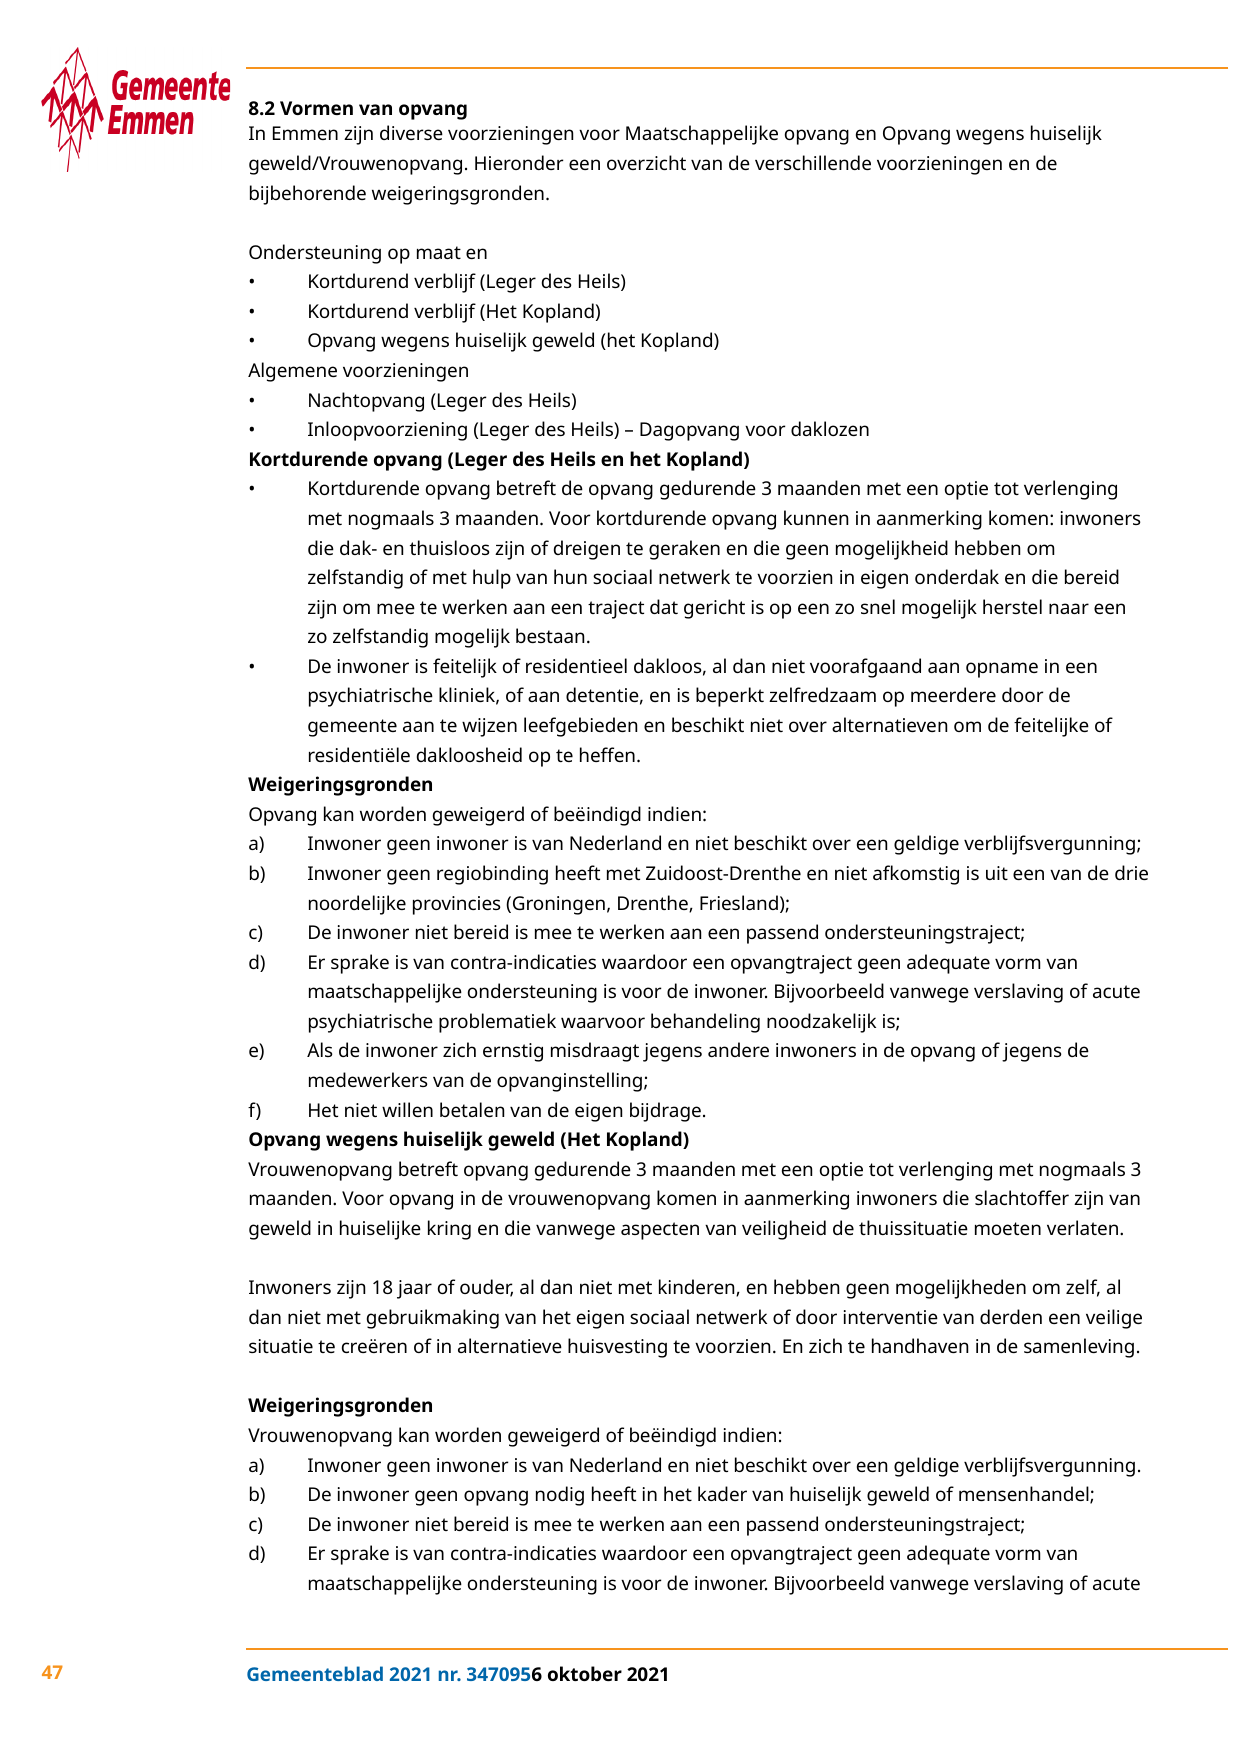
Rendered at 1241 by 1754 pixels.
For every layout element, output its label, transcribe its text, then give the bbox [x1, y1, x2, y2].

text Vrouwenopvang betreft opvang gedurende 3 maanden met een optie tot verlenging met nogmaals 3 maanden. Voor opvang in de vrouwenopvang komen in aanmerking inwoners die slachtoffer zijn van geweld in huiselijke kring en die vanwege aspecten van veiligheid de thuissituatie moeten verlaten. [248, 1156, 1152, 1241]
list Als de inwoner zich ernstig misdraagt jegens andere inwoners in de opvang of jegens de medewerkers van de opvanginstelling; [248, 1038, 1152, 1093]
list Kortdurende opvang betreft de opvang gedurende 3 maanden met een optie tot verlenging met nogmaals 3 maanden. Voor kortdurende opvang kunnen in aanmerking komen: inwoners die dak- en thuisloos zijn of dreigen te geraken en die geen mogelijkheid hebben om zelfstandig of met hulp van hun sociaal netwerk te voorzien in eigen onderdak en die bereid zijn om mee te werken aan een traject dat gericht is op een zo snel mogelijk herstel naar een zo zelfstandig mogelijk bestaan. [248, 476, 1152, 649]
list Nachtopvang (Leger des Heils) [248, 387, 1152, 412]
text Algemene voorzieningen [248, 357, 1152, 383]
list Het niet willen betalen van de eigen bijdrage. [248, 1097, 1152, 1122]
list Inwoner geen inwoner is van Nederland en niet beschikt over een geldige verblijfsvergunning. [248, 1452, 1152, 1477]
text Inwoners zijn 18 jaar of ouder, al dan niet met kinderen, en hebben geen mogelijkheden om zelf, al dan niet met gebruikmaking van het eigen sociaal netwerk of door interventie van derden een veilige situatie te creëren of in alternatieve huisvesting te voorzien. En zich te handhaven in de samenleving. [248, 1274, 1152, 1359]
list Kortdurend verblijf (Het Kopland) [248, 298, 1152, 324]
list Kortdurend verblijf (Leger des Heils) [248, 268, 1152, 294]
text Weigeringsgronden [248, 1393, 1152, 1418]
picture [41, 47, 231, 172]
list Inwoner geen regiobinding heeft met Zuidoost-Drenthe en niet afkomstig is uit een van de drie noordelijke provincies (Groningen, Drenthe, Friesland); [248, 860, 1152, 915]
text Ondersteuning op maat en [248, 239, 1152, 264]
list Er sprake is van contra-indicaties waardoor een opvangtraject geen adequate vorm van maatschappelijke ondersteuning is voor de inwoner. Bijvoorbeeld vanwege verslaving of acute psychiatrische problematiek waarvoor behandeling noodzakelijk is; [248, 949, 1152, 1034]
text 8.2 Vormen van opvang [248, 95, 1152, 121]
list De inwoner is feitelijk of residentieel dakloos, al dan niet voorafgaand aan opname in een psychiatrische kliniek, of aan detentie, en is beperkt zelfredzaam op meerdere door de gemeente aan te wijzen leefgebieden en beschikt niet over alternatieven om de feitelijke of residentiële dakloosheid op te heffen. [248, 653, 1152, 767]
text In Emmen zijn diverse voorzieningen voor Maatschappelijke opvang en Opvang wegens huiselijk geweld/Vrouwenopvang. Hieronder een overzicht van de verschillende voorzieningen en de bijbehorende weigeringsgronden. [248, 121, 1152, 205]
list Inloopvoorziening (Leger des Heils) – Dagopvang voor daklozen [248, 416, 1152, 442]
text Kortdurende opvang (Leger des Heils en het Kopland) [248, 446, 1152, 472]
list Er sprake is van contra-indicaties waardoor een opvangtraject geen adequate vorm van maatschappelijke ondersteuning is voor de inwoner. Bijvoorbeeld vanwege verslaving of acute [248, 1541, 1152, 1596]
list De inwoner niet bereid is mee te werken aan een passend ondersteuningstraject; [248, 1511, 1152, 1537]
text Weigeringsgronden [248, 771, 1152, 797]
list De inwoner geen opvang nodig heeft in het kader van huiselijk geweld of mensenhandel; [248, 1481, 1152, 1507]
text Opvang wegens huiselijk geweld (Het Kopland) [248, 1126, 1152, 1152]
list Inwoner geen inwoner is van Nederland en niet beschikt over een geldige verblijfsvergunning; [248, 831, 1152, 856]
text Opvang kan worden geweigerd of beëindigd indien: [248, 801, 1152, 827]
list De inwoner niet bereid is mee te werken aan een passend ondersteuningstraject; [248, 919, 1152, 945]
list Opvang wegens huiselijk geweld (het Kopland) [248, 328, 1152, 353]
text Vrouwenopvang kan worden geweigerd of beëindigd indien: [248, 1422, 1152, 1448]
